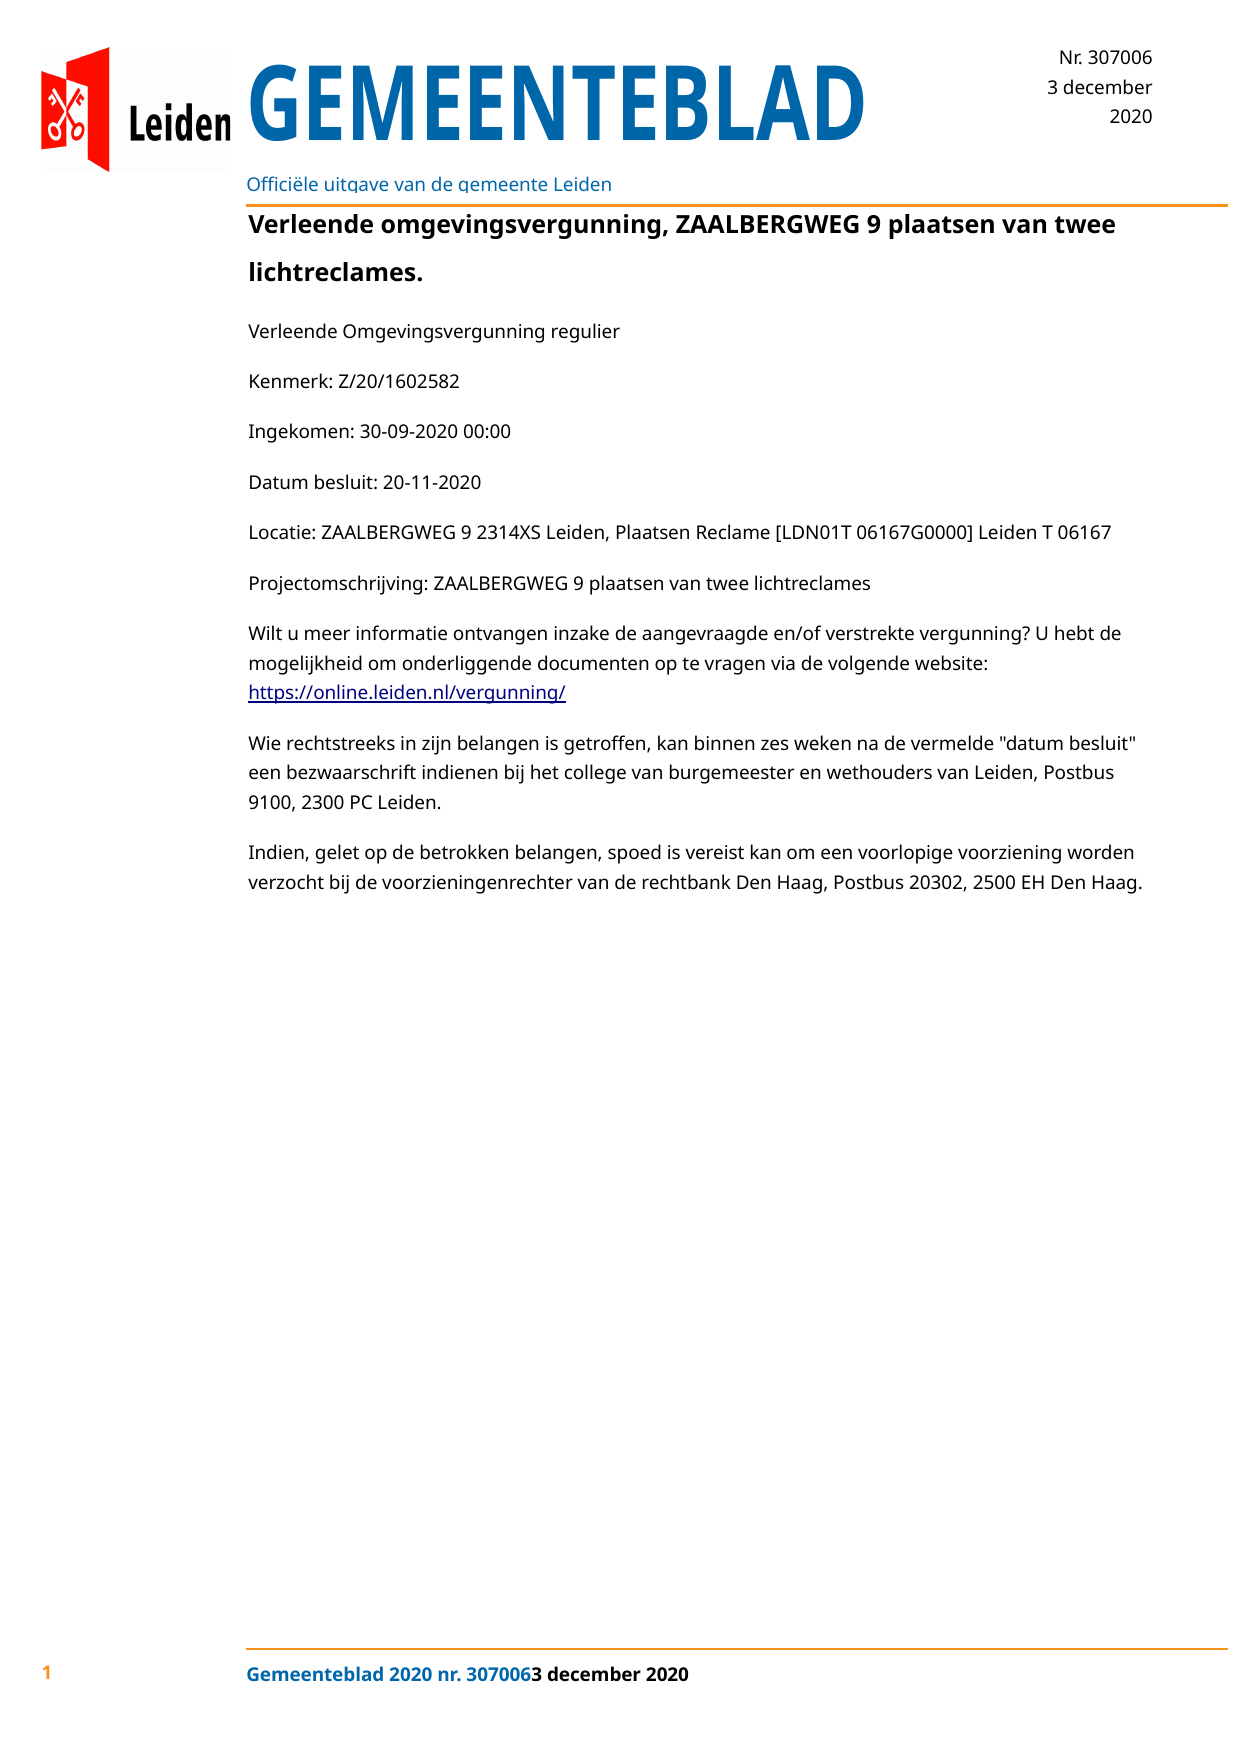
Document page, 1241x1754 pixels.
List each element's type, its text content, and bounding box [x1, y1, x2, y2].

text Indien, gelet op de betrokken belangen, spoed is vereist kan om een voorlopige voorziening worden verzocht bij de voorzieningenrechter van de rechtbank Den Haag, Postbus 20302, 2500 EH Den Haag. [248, 839, 1152, 895]
text Datum besluit: 20-11-2020 [248, 469, 1152, 495]
text Wie rechtstreeks in zijn belangen is getroffen, kan binnen zes weken na de vermelde "datum besluit" een bezwaarschrift indienen bij het college van burgemeester en wethouders van Leiden, Postbus 9100, 2300 PC Leiden. [248, 730, 1152, 815]
text Locatie: ZAALBERGWEG 9 2314XS Leiden, Plaatsen Reclame [LDN01T 06167G0000] Leiden T 06167 [248, 519, 1152, 545]
text Verleende Omgevingsvergunning regulier [248, 318, 1152, 344]
text Projectomschrijving: ZAALBERGWEG 9 plaatsen van twee lichtreclames [248, 570, 1152, 596]
picture [41, 47, 231, 172]
text Kenmerk: Z/20/1602582 [248, 368, 1152, 394]
text Ingekomen: 30-09-2020 00:00 [248, 419, 1152, 444]
text Wilt u meer informatie ontvangen inzake de aangevraagde en/of verstrekte vergunning? U hebt de mogelijkheid om onderliggende documenten op te vragen via de volgende website: https://online.leiden.nl/vergunning/ [248, 620, 1152, 705]
text Verleende omgevingsvergunning, ZAALBERGWEG 9 plaatsen van twee lichtreclames. [248, 207, 1152, 288]
